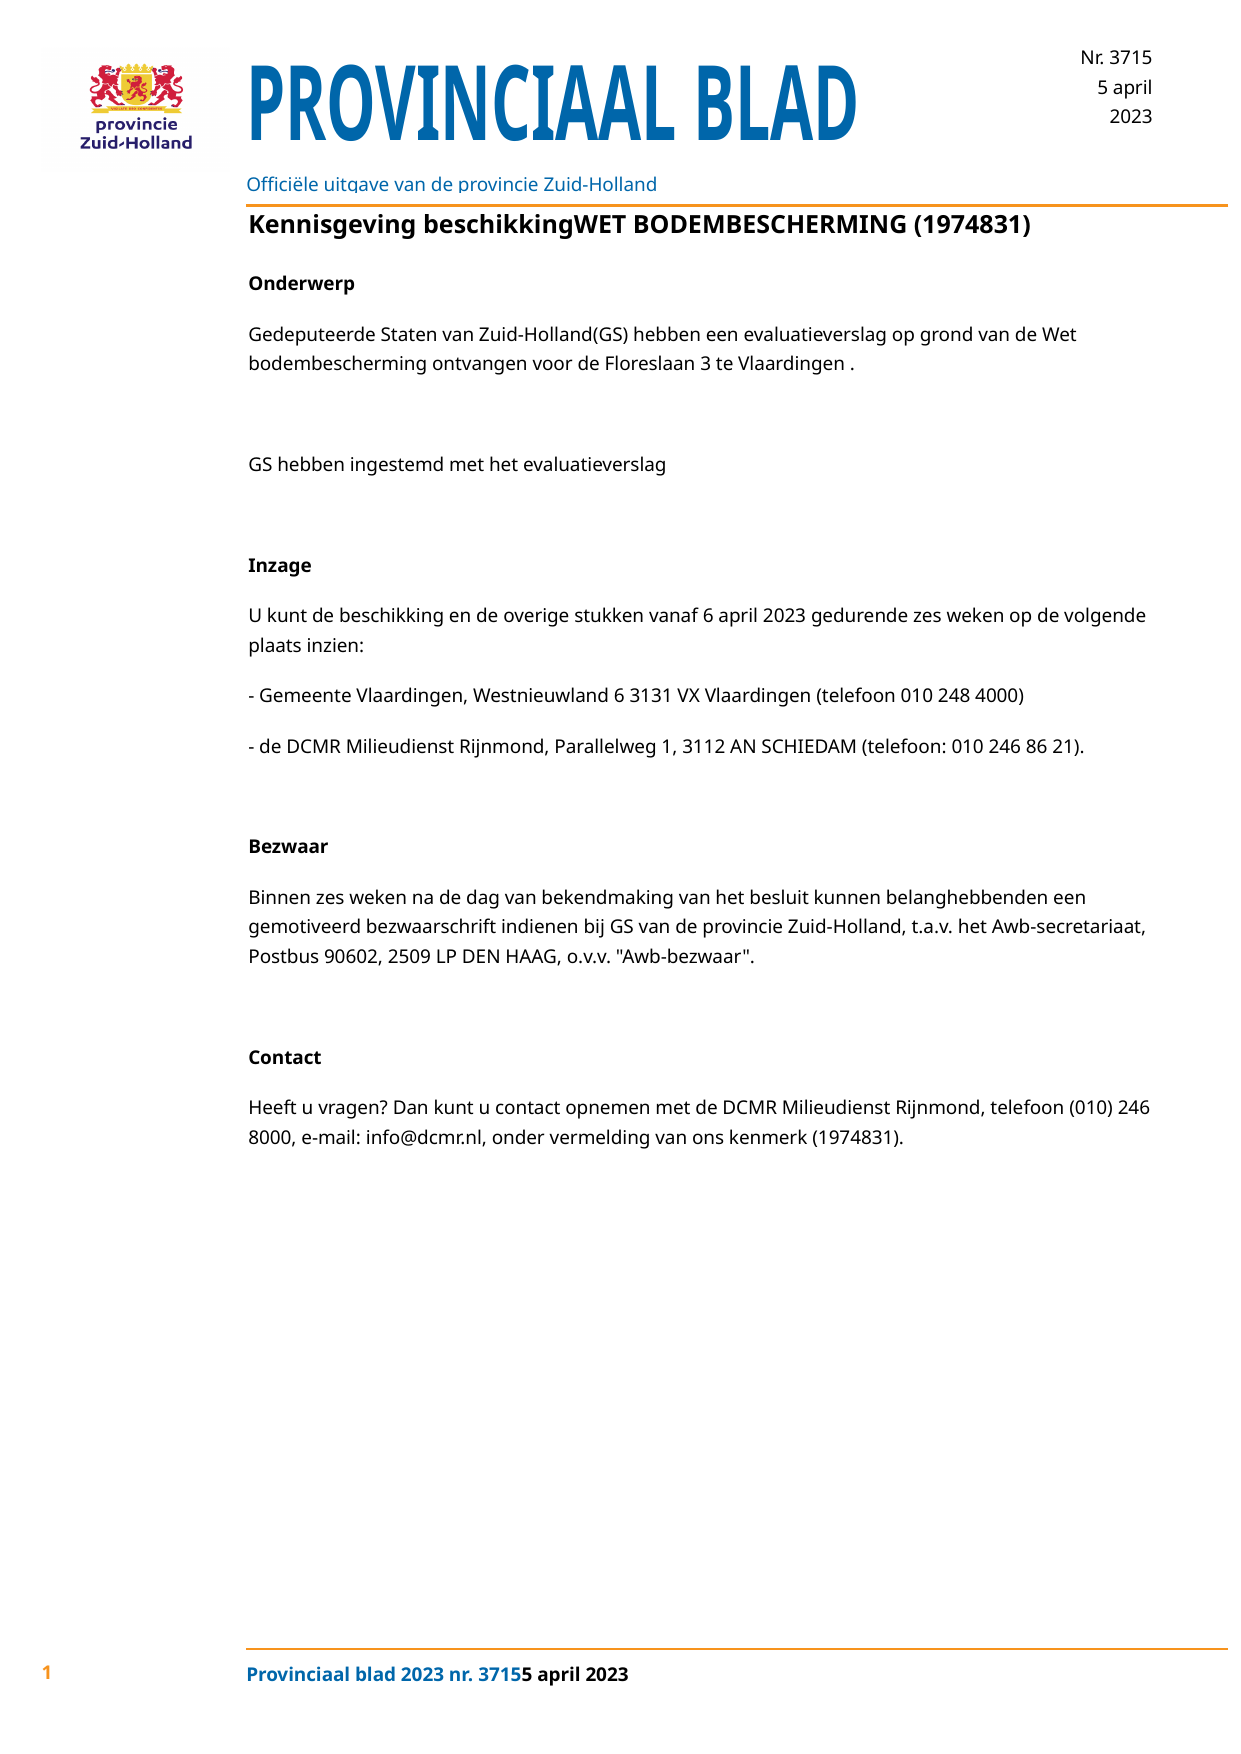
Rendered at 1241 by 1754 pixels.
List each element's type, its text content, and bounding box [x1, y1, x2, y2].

text Contact [248, 1044, 1152, 1070]
text Binnen zes weken na de dag van bekendmaking van het besluit kunnen belanghebbenden een gemotiveerd bezwaarschrift indienen bij GS van de provincie Zuid-Holland, t.a.v. het Awb-secretariaat, Postbus 90602, 2509 LP DEN HAAG, o.v.v. "Awb-bezwaar". [248, 884, 1152, 969]
text Bezwaar [248, 834, 1152, 859]
text Onderwerp [248, 270, 1152, 296]
text - Gemeente Vlaardingen, Westnieuwland 6 3131 VX Vlaardingen (telefoon 010 248 4000) [248, 682, 1152, 708]
text U kunt de beschikking en de overige stukken vanaf 6 april 2023 gedurende zes weken op de volgende plaats inzien: [248, 602, 1152, 658]
text Inzage [248, 552, 1152, 578]
text Kennisgeving beschikkingWET BODEMBESCHERMING (1974831) [248, 207, 1152, 241]
text Gedeputeerde Staten van Zuid-Holland(GS) hebben een evaluatieverslag op grond van de Wet bodembescherming ontvangen voor de Floreslaan 3 te Vlaardingen . [248, 321, 1152, 376]
text - de DCMR Milieudienst Rijnmond, Parallelweg 1, 3112 AN SCHIEDAM (telefoon: 010 246 86 21). [248, 733, 1152, 758]
text GS hebben ingestemd met het evaluatieverslag [248, 451, 1152, 477]
text Heeft u vragen? Dan kunt u contact opnemen met de DCMR Milieudienst Rijnmond, telefoon (010) 246 8000, e-mail: info@dcmr.nl, onder vermelding van ons kenmerk (1974831). [248, 1094, 1152, 1150]
picture [41, 47, 231, 172]
